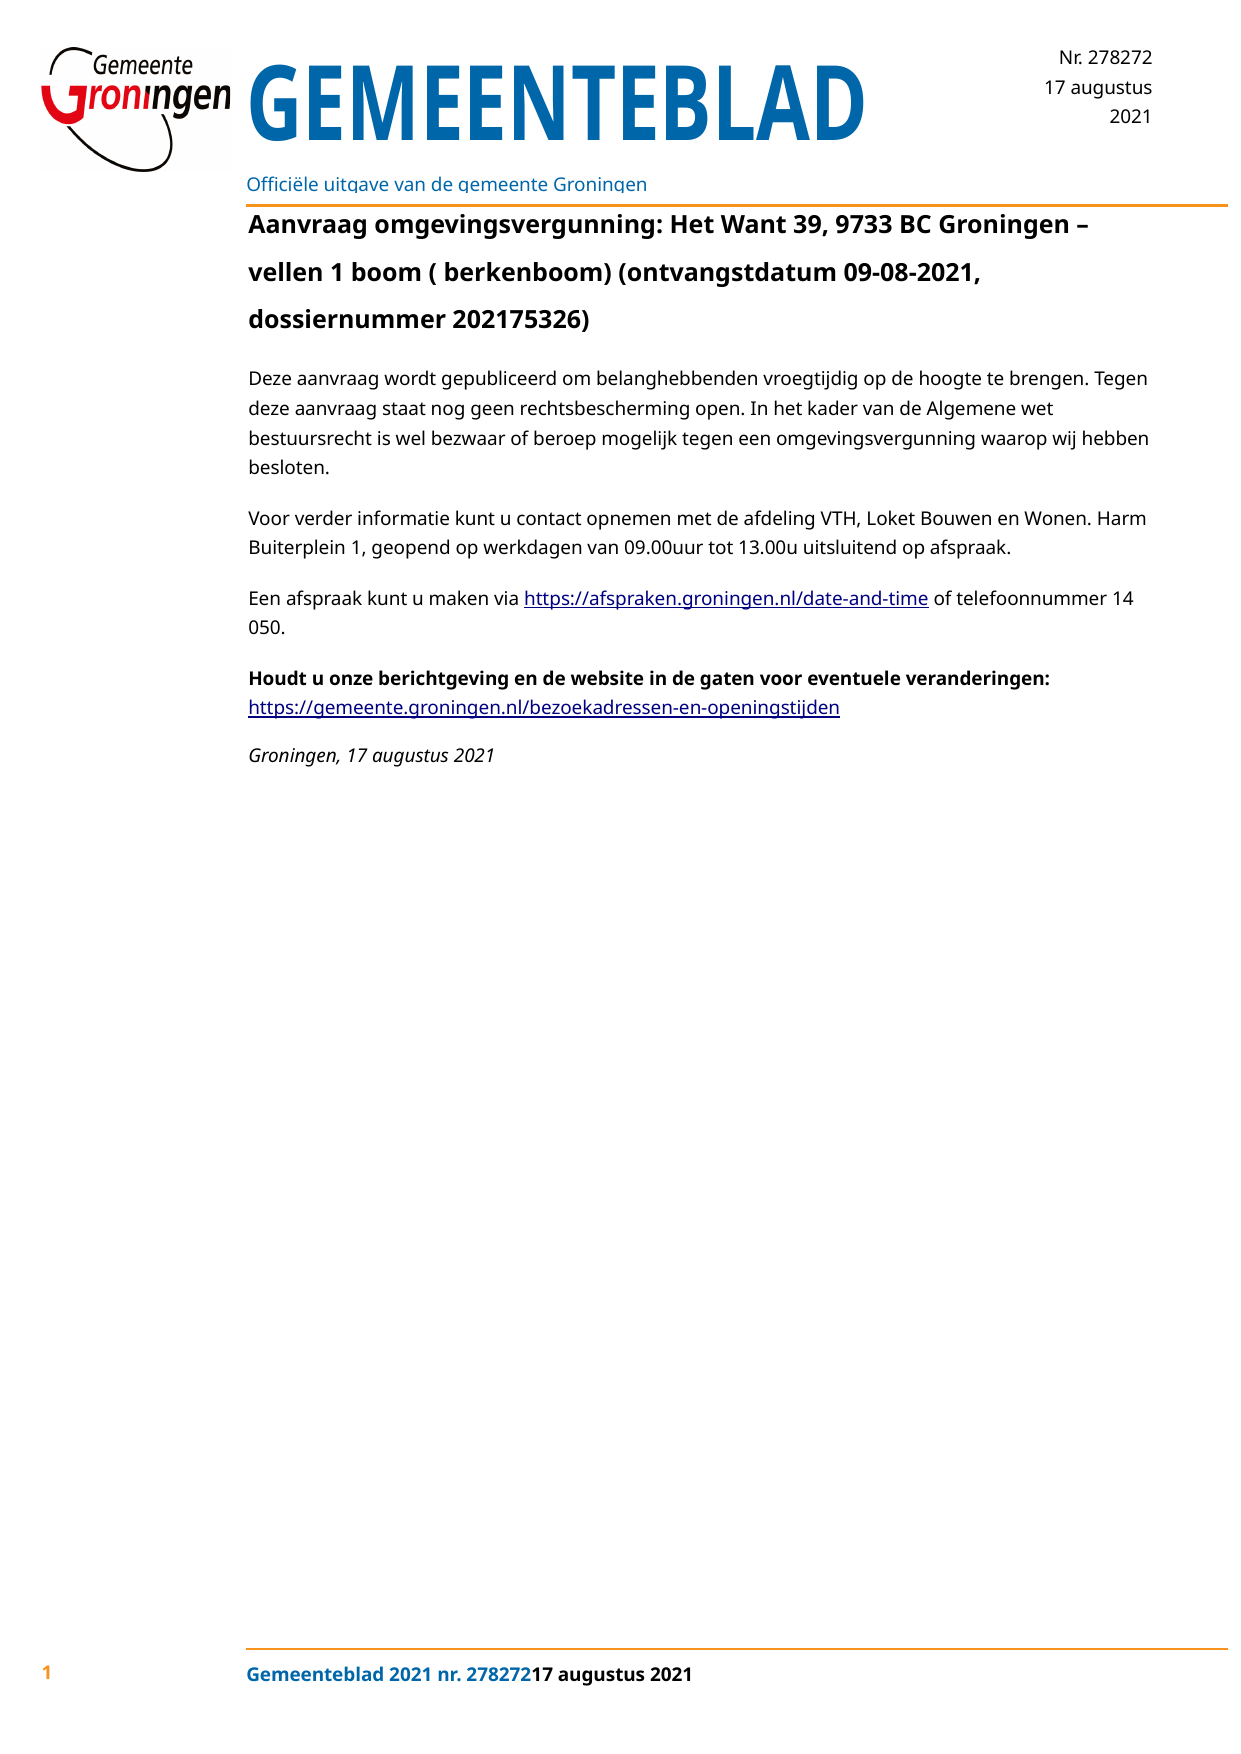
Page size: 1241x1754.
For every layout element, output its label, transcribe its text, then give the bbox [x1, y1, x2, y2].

text Voor verder informatie kunt u contact opnemen met de afdeling VTH, Loket Bouwen en Wonen. Harm Buiterplein 1, geopend op werkdagen van 09.00uur tot 13.00u uitsluitend op afspraak. [248, 505, 1152, 560]
text Houdt u onze berichtgeving en de website in de gaten voor eventuele veranderingen: https://gemeente.groningen.nl/bezoekadressen-en-openingstijden [248, 665, 1152, 720]
text Aanvraag omgevingsvergunning: Het Want 39, 9733 BC Groningen – vellen 1 boom ( berkenboom) (ontvangstdatum 09-08-2021, dossiernummer 202175326) [248, 207, 1152, 336]
text Deze aanvraag wordt gepubliceerd om belanghebbenden vroegtijdig op de hoogte te brengen. Tegen deze aanvraag staat nog geen rechtsbescherming open. In het kader van de Algemene wet bestuursrecht is wel bezwaar of beroep mogelijk tegen een omgevingsvergunning waarop wij hebben besloten. [248, 366, 1152, 480]
text Groningen, 17 augustus 2021 [248, 742, 1152, 768]
picture [41, 47, 231, 172]
text Een afspraak kunt u maken via https://afspraken.groningen.nl/date-and-time of telefoonnummer 14 050. [248, 585, 1152, 640]
